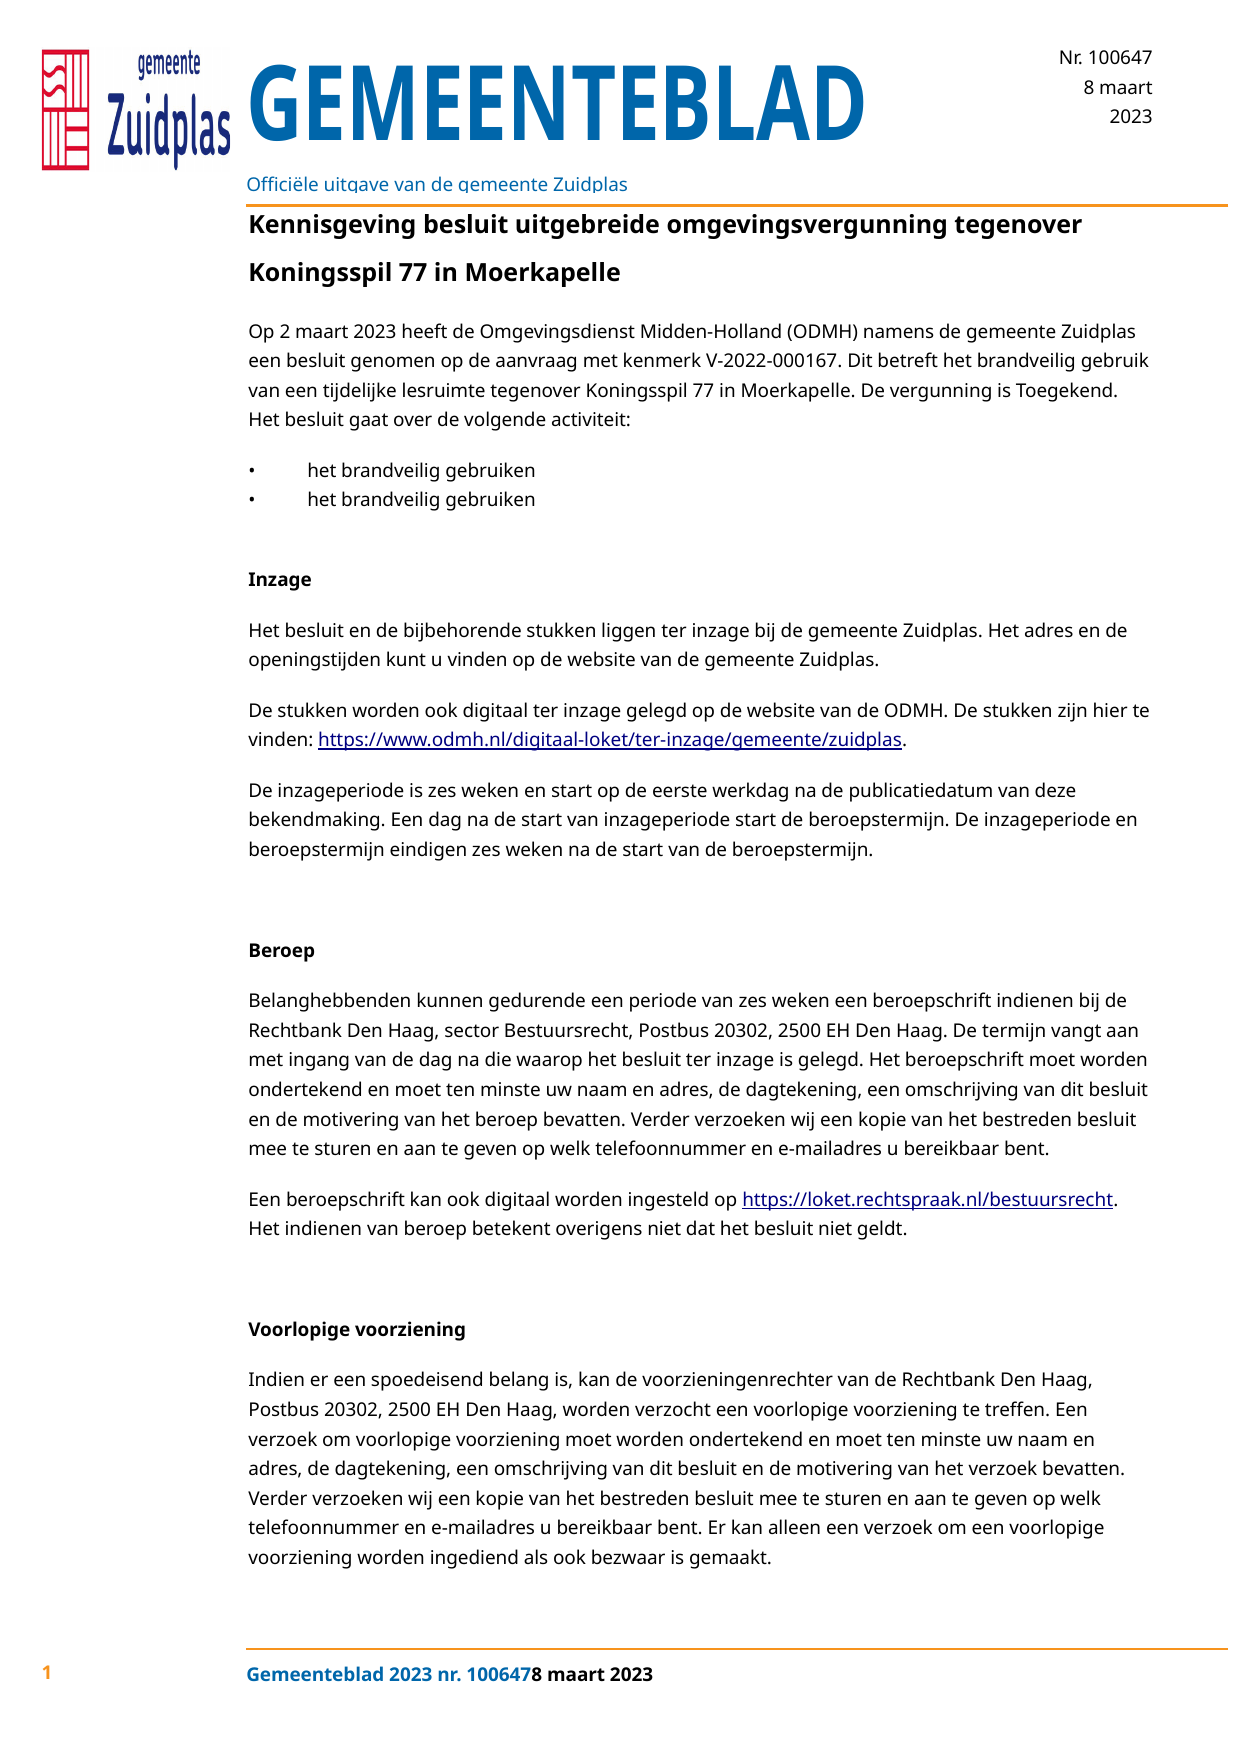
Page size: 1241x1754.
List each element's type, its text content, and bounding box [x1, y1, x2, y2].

text Indien er een spoedeisend belang is, kan de voorzieningenrechter van de Rechtbank Den Haag, Postbus 20302, 2500 EH Den Haag, worden verzocht een voorlopige voorziening te treffen. Een verzoek om voorlopige voorziening moet worden ondertekend en moet ten minste uw naam en adres, de dagtekening, een omschrijving van dit besluit en de motivering van het verzoek bevatten. Verder verzoeken wij een kopie van het bestreden besluit mee te sturen en aan te geven op welk telefoonnummer en e-mailadres u bereikbaar bent. Er kan alleen een verzoek om een voorlopige voorziening worden ingediend als ook bezwaar is gemaakt. [248, 1367, 1152, 1570]
text Voorlopige voorziening [248, 1316, 1152, 1342]
text De inzageperiode is zes weken en start op de eerste werkdag na de publicatiedatum van deze bekendmaking. Een dag na de start van inzageperiode start de beroepstermijn. De inzageperiode en beroepstermijn eindigen zes weken na de start van de beroepstermijn. [248, 777, 1152, 862]
text De stukken worden ook digitaal ter inzage gelegd op de website van de ODMH. De stukken zijn hier te vinden: https://www.odmh.nl/digitaal-loket/ter-inzage/gemeente/zuidplas. [248, 697, 1152, 752]
text Een beroepschrift kan ook digitaal worden ingesteld op https://loket.rechtspraak.nl/bestuursrecht. Het indienen van beroep betekent overigens niet dat het besluit niet geldt. [248, 1186, 1152, 1241]
text Kennisgeving besluit uitgebreide omgevingsvergunning tegenover Koningsspil 77 in Moerkapelle [248, 207, 1152, 288]
list het brandveilig gebruiken [248, 457, 1152, 483]
text Het besluit en de bijbehorende stukken liggen ter inzage bij de gemeente Zuidplas. Het adres en de openingstijden kunt u vinden op de website van de gemeente Zuidplas. [248, 617, 1152, 672]
picture [41, 47, 231, 172]
list het brandveilig gebruiken [248, 487, 1152, 512]
text Op 2 maart 2023 heeft de Omgevingsdienst Midden-Holland (ODMH) namens de gemeente Zuidplas een besluit genomen op de aanvraag met kenmerk V-2022-000167. Dit betreft het brandveilig gebruik van een tijdelijke lesruimte tegenover Koningsspil 77 in Moerkapelle. De vergunning is Toegekend. Het besluit gaat over de volgende activiteit: [248, 318, 1152, 432]
text Inzage [248, 567, 1152, 592]
text Belanghebbenden kunnen gedurende een periode van zes weken een beroepschrift indienen bij de Rechtbank Den Haag, sector Bestuursrecht, Postbus 20302, 2500 EH Den Haag. De termijn vangt aan met ingang van de dag na die waarop het besluit ter inzage is gelegd. Het beroepschrift moet worden ondertekend en moet ten minste uw naam en adres, de dagtekening, een omschrijving van dit besluit en de motivering van het beroep bevatten. Verder verzoeken wij een kopie van het bestreden besluit mee te sturen en aan te geven op welk telefoonnummer en e-mailadres u bereikbaar bent. [248, 987, 1152, 1161]
text Beroep [248, 937, 1152, 963]
